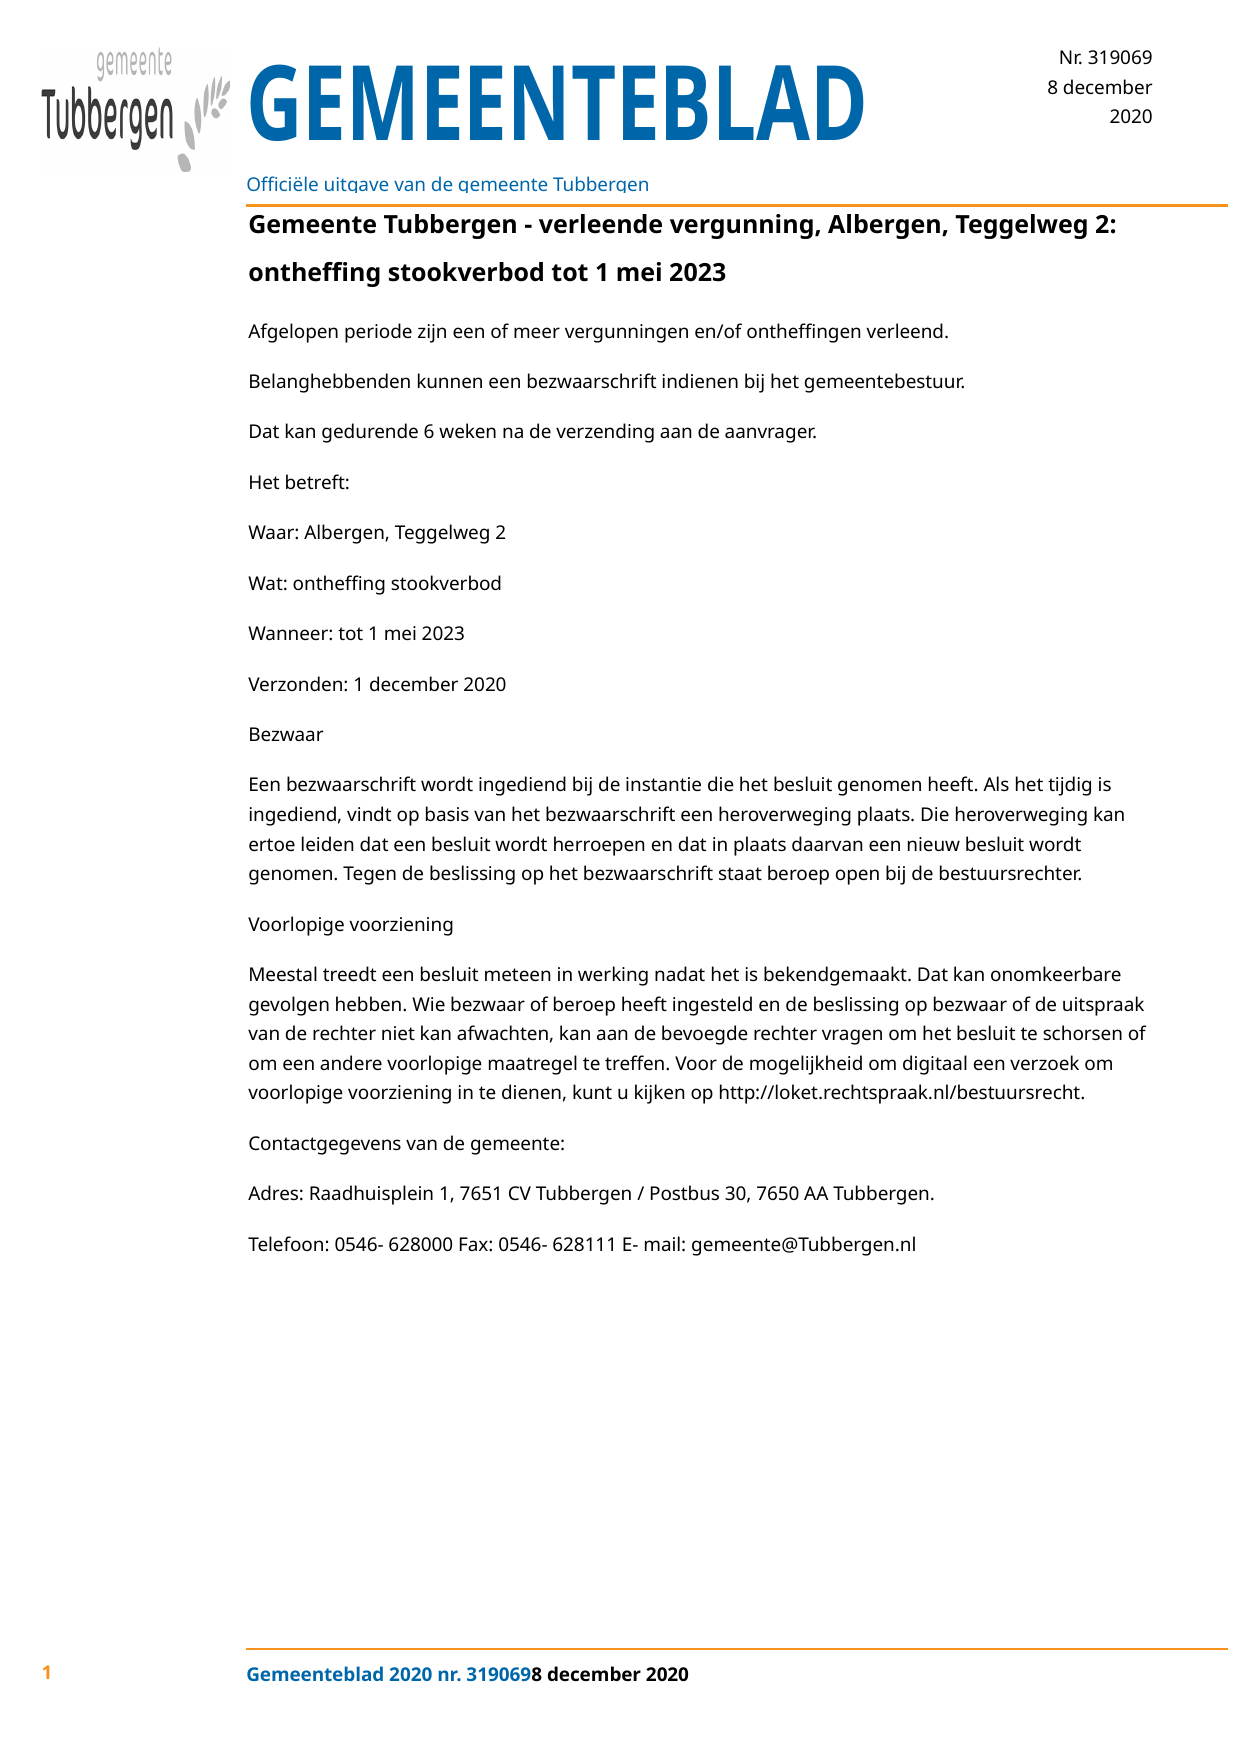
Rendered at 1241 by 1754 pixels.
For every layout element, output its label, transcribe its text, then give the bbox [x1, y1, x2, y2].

text Bezwaar [248, 721, 1152, 747]
text Meestal treedt een besluit meteen in werking nadat het is bekendgemaakt. Dat kan onomkeerbare gevolgen hebben. Wie bezwaar of beroep heeft ingesteld en de beslissing op bezwaar of de uitspraak van de rechter niet kan afwachten, kan aan de bevoegde rechter vragen om het besluit te schorsen of om een andere voorlopige maatregel te treffen. Voor de mogelijkheid om digitaal een verzoek om voorlopige voorziening in te dienen, kunt u kijken op http://loket.rechtspraak.nl/bestuursrecht. [248, 961, 1152, 1105]
text Waar: Albergen, Teggelweg 2 [248, 519, 1152, 545]
text Het betreft: [248, 469, 1152, 495]
text Contactgegevens van de gemeente: [248, 1130, 1152, 1156]
picture [41, 47, 231, 172]
text Wanneer: tot 1 mei 2023 [248, 620, 1152, 646]
text Adres: Raadhuisplein 1, 7651 CV Tubbergen / Postbus 30, 7650 AA Tubbergen. [248, 1180, 1152, 1206]
text Gemeente Tubbergen - verleende vergunning, Albergen, Teggelweg 2: ontheffing stookverbod tot 1 mei 2023 [248, 207, 1152, 288]
text Verzonden: 1 december 2020 [248, 671, 1152, 697]
text Afgelopen periode zijn een of meer vergunningen en/of ontheffingen verleend. [248, 318, 1152, 344]
text Wat: ontheffing stookverbod [248, 570, 1152, 596]
text Dat kan gedurende 6 weken na de verzending aan de aanvrager. [248, 419, 1152, 444]
text Een bezwaarschrift wordt ingediend bij de instantie die het besluit genomen heeft. Als het tijdig is ingediend, vindt op basis van het bezwaarschrift een heroverweging plaats. Die heroverweging kan ertoe leiden dat een besluit wordt herroepen en dat in plaats daarvan een nieuw besluit wordt genomen. Tegen de beslissing op het bezwaarschrift staat beroep open bij de bestuursrechter. [248, 772, 1152, 886]
text Voorlopige voorziening [248, 911, 1152, 937]
text Belanghebbenden kunnen een bezwaarschrift indienen bij het gemeentebestuur. [248, 368, 1152, 394]
text Telefoon: 0546- 628000 Fax: 0546- 628111 E- mail: gemeente@Tubbergen.nl [248, 1231, 1152, 1257]
